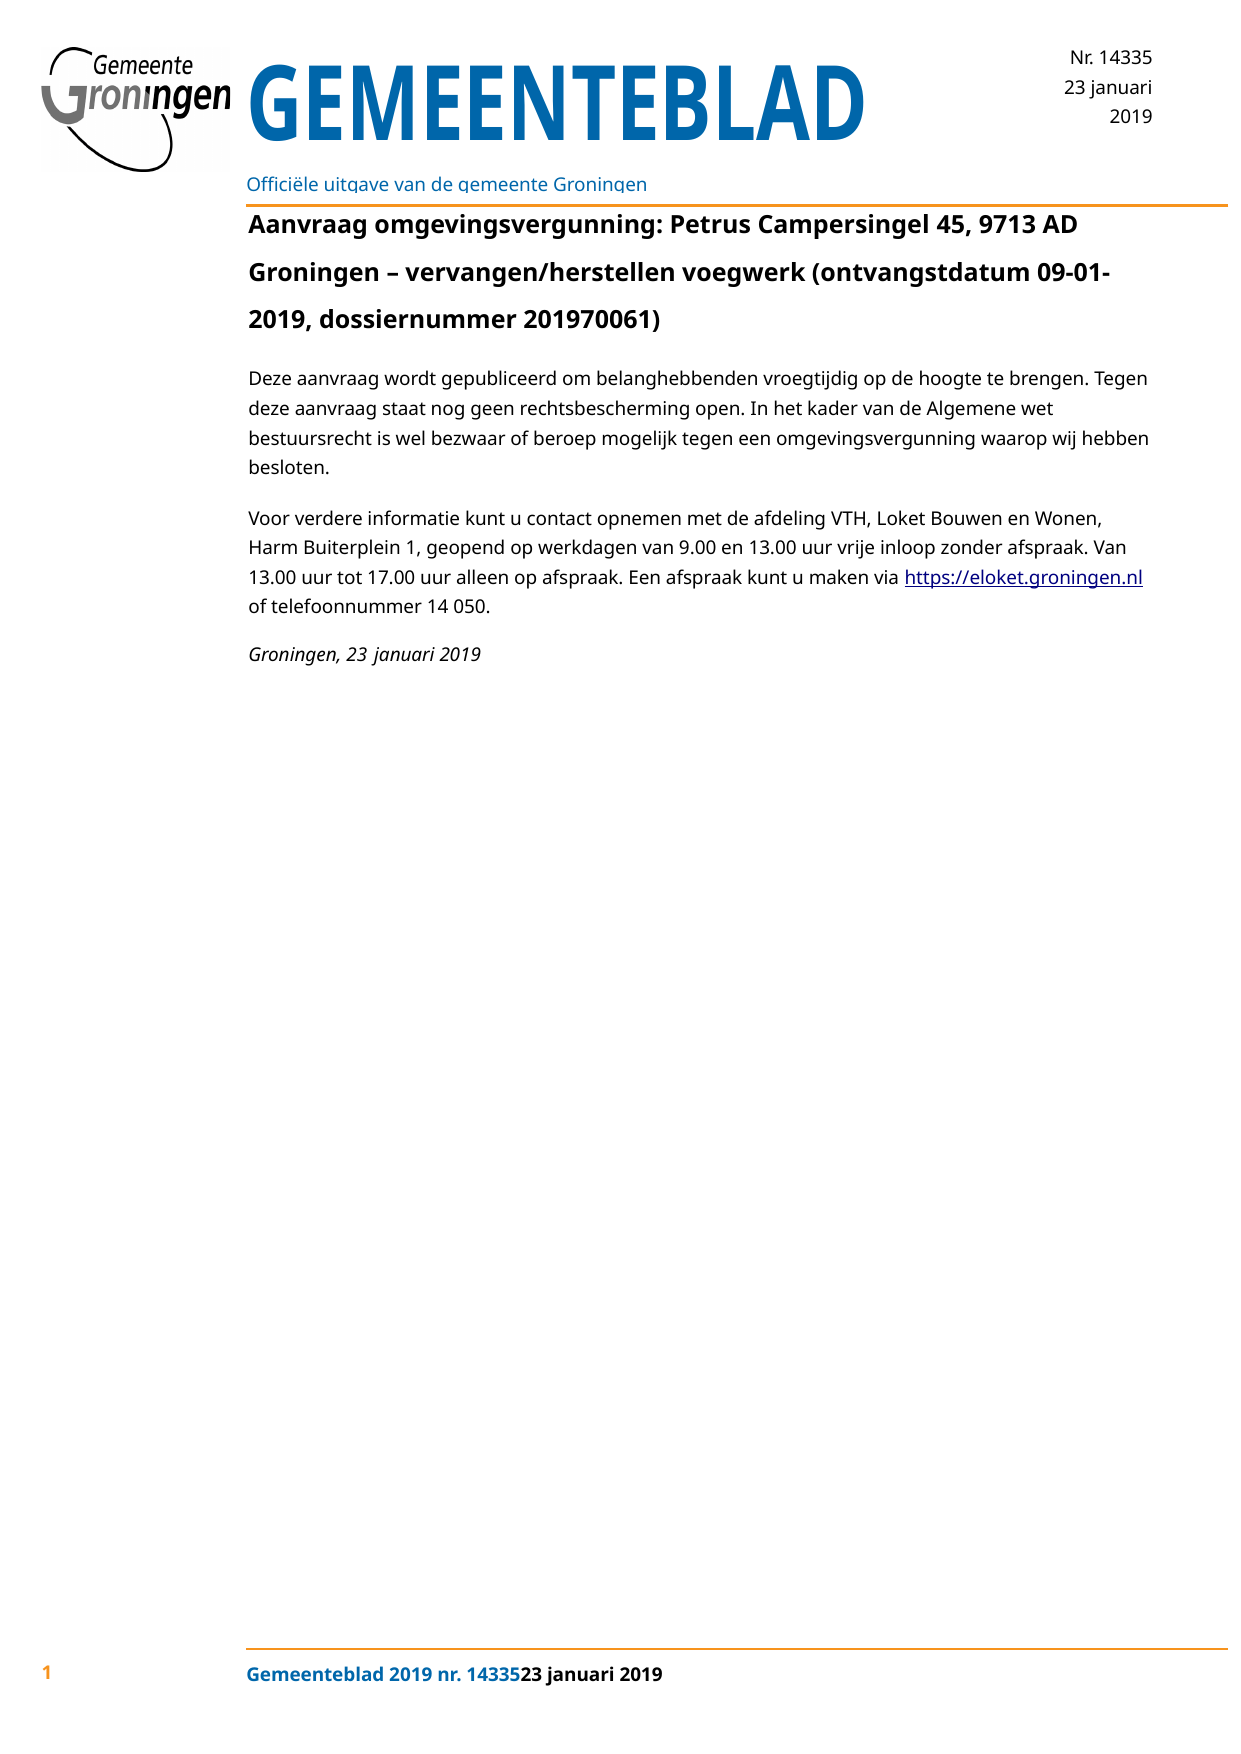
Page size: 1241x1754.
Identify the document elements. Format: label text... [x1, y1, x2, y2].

text Groningen, 23 januari 2019 [248, 641, 1152, 667]
picture [41, 47, 231, 172]
text Deze aanvraag wordt gepubliceerd om belanghebbenden vroegtijdig op de hoogte te brengen. Tegen deze aanvraag staat nog geen rechtsbescherming open. In het kader van de Algemene wet bestuursrecht is wel bezwaar of beroep mogelijk tegen een omgevingsvergunning waarop wij hebben besloten. [248, 366, 1152, 480]
text Aanvraag omgevingsvergunning: Petrus Campersingel 45, 9713 AD Groningen – vervangen/herstellen voegwerk (ontvangstdatum 09-01-2019, dossiernummer 201970061) [248, 207, 1152, 336]
text Voor verdere informatie kunt u contact opnemen met de afdeling VTH, Loket Bouwen en Wonen, Harm Buiterplein 1, geopend op werkdagen van 9.00 en 13.00 uur vrije inloop zonder afspraak. Van 13.00 uur tot 17.00 uur alleen op afspraak. Een afspraak kunt u maken via https://eloket.groningen.nl of telefoonnummer 14 050. [248, 505, 1152, 619]
